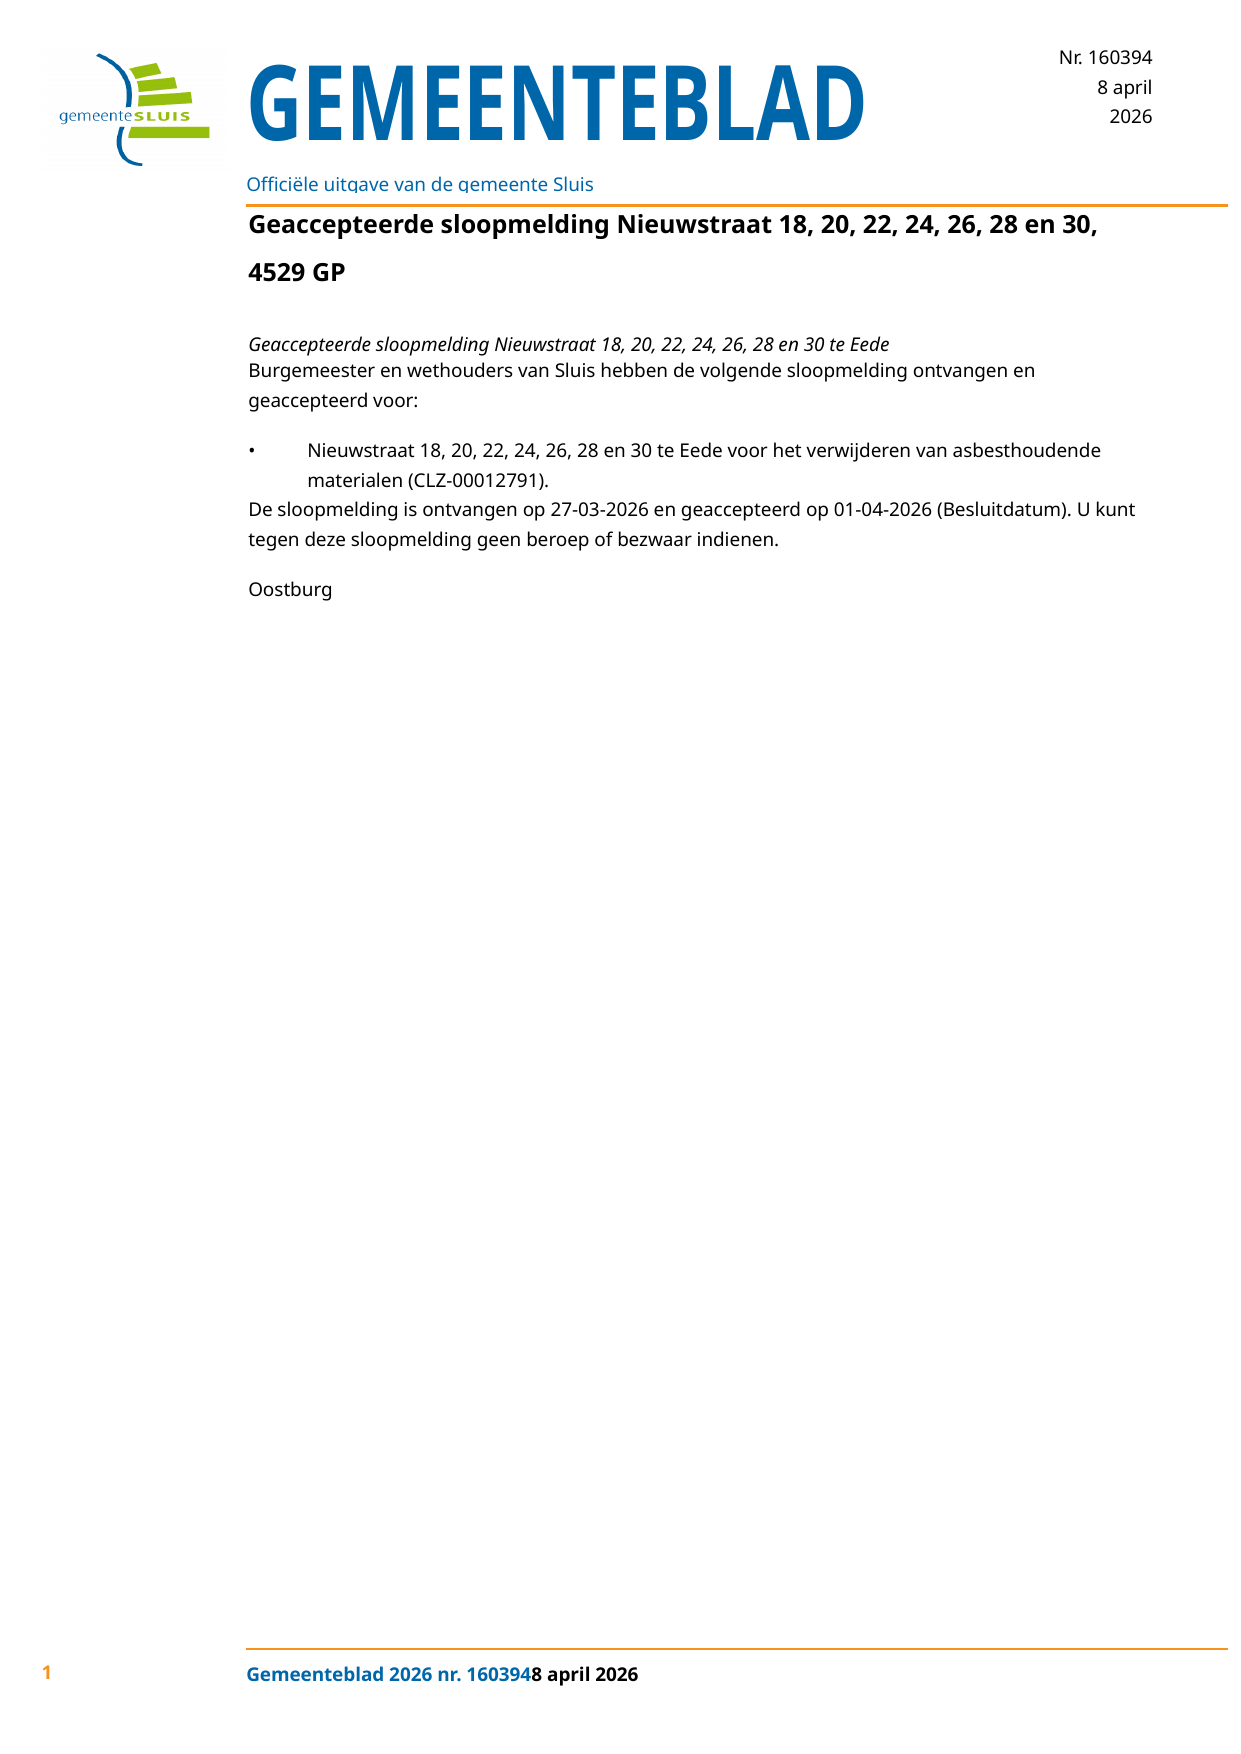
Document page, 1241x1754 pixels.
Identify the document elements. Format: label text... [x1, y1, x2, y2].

text Geaccepteerde sloopmelding Nieuwstraat 18, 20, 22, 24, 26, 28 en 30 te Eede [248, 331, 1152, 357]
text De sloopmelding is ontvangen op 27-03-2026 en geaccepteerd op 01-04-2026 (Besluitdatum). U kunt tegen deze sloopmelding geen beroep of bezwaar indienen. [248, 496, 1152, 552]
text Oostburg [248, 576, 1152, 602]
text Geaccepteerde sloopmelding Nieuwstraat 18, 20, 22, 24, 26, 28 en 30, 4529 GP [248, 207, 1152, 288]
list Nieuwstraat 18, 20, 22, 24, 26, 28 en 30 te Eede voor het verwijderen van asbesthoudende materialen (CLZ-00012791). [248, 437, 1152, 492]
text Burgemeester en wethouders van Sluis hebben de volgende sloopmelding ontvangen en geaccepteerd voor: [248, 357, 1152, 412]
picture [41, 47, 231, 172]
